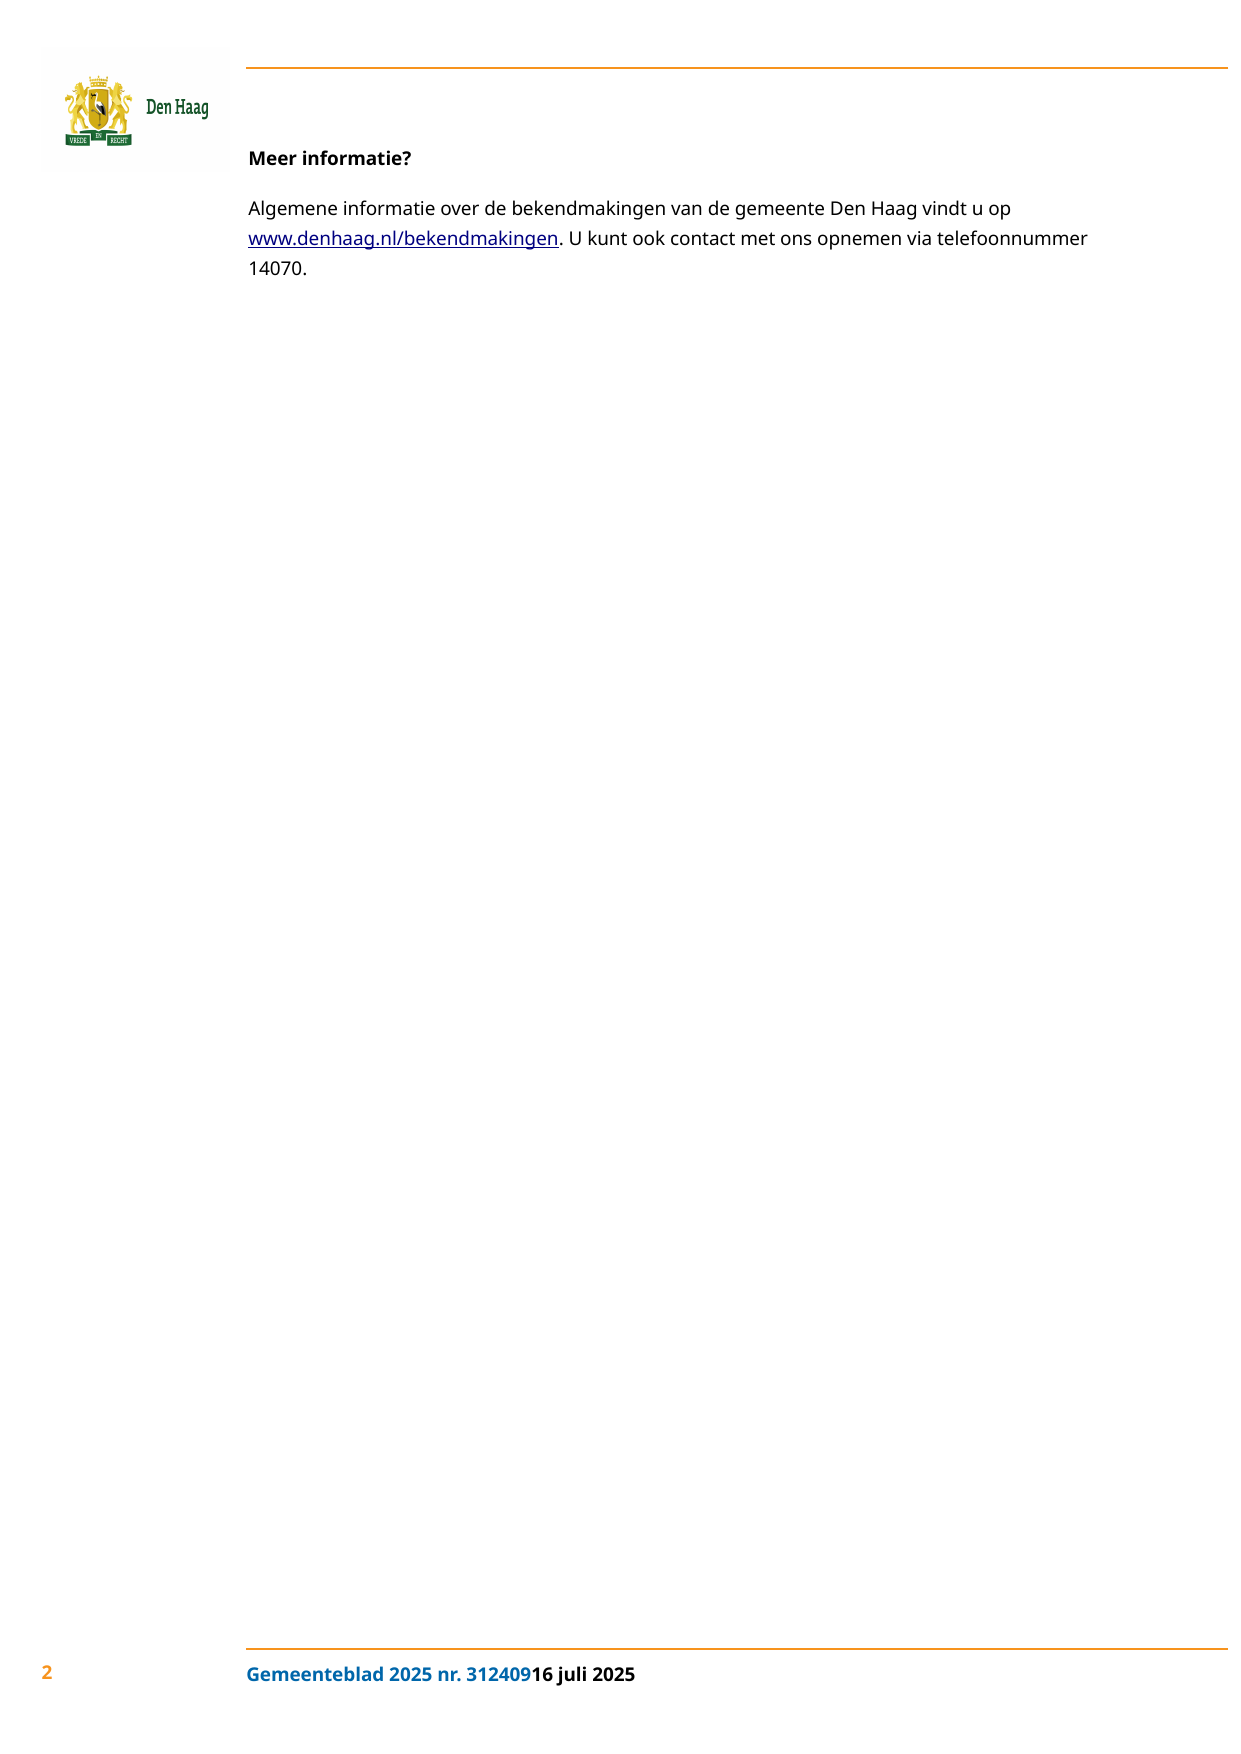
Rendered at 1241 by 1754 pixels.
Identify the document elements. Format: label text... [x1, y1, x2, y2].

text Algemene informatie over de bekendmakingen van de gemeente Den Haag vindt u op www.denhaag.nl/bekendmakingen. U kunt ook contact met ons opnemen via telefoonnummer 14070. [248, 196, 1152, 281]
text Meer informatie? [248, 145, 1152, 171]
picture [41, 47, 231, 172]
